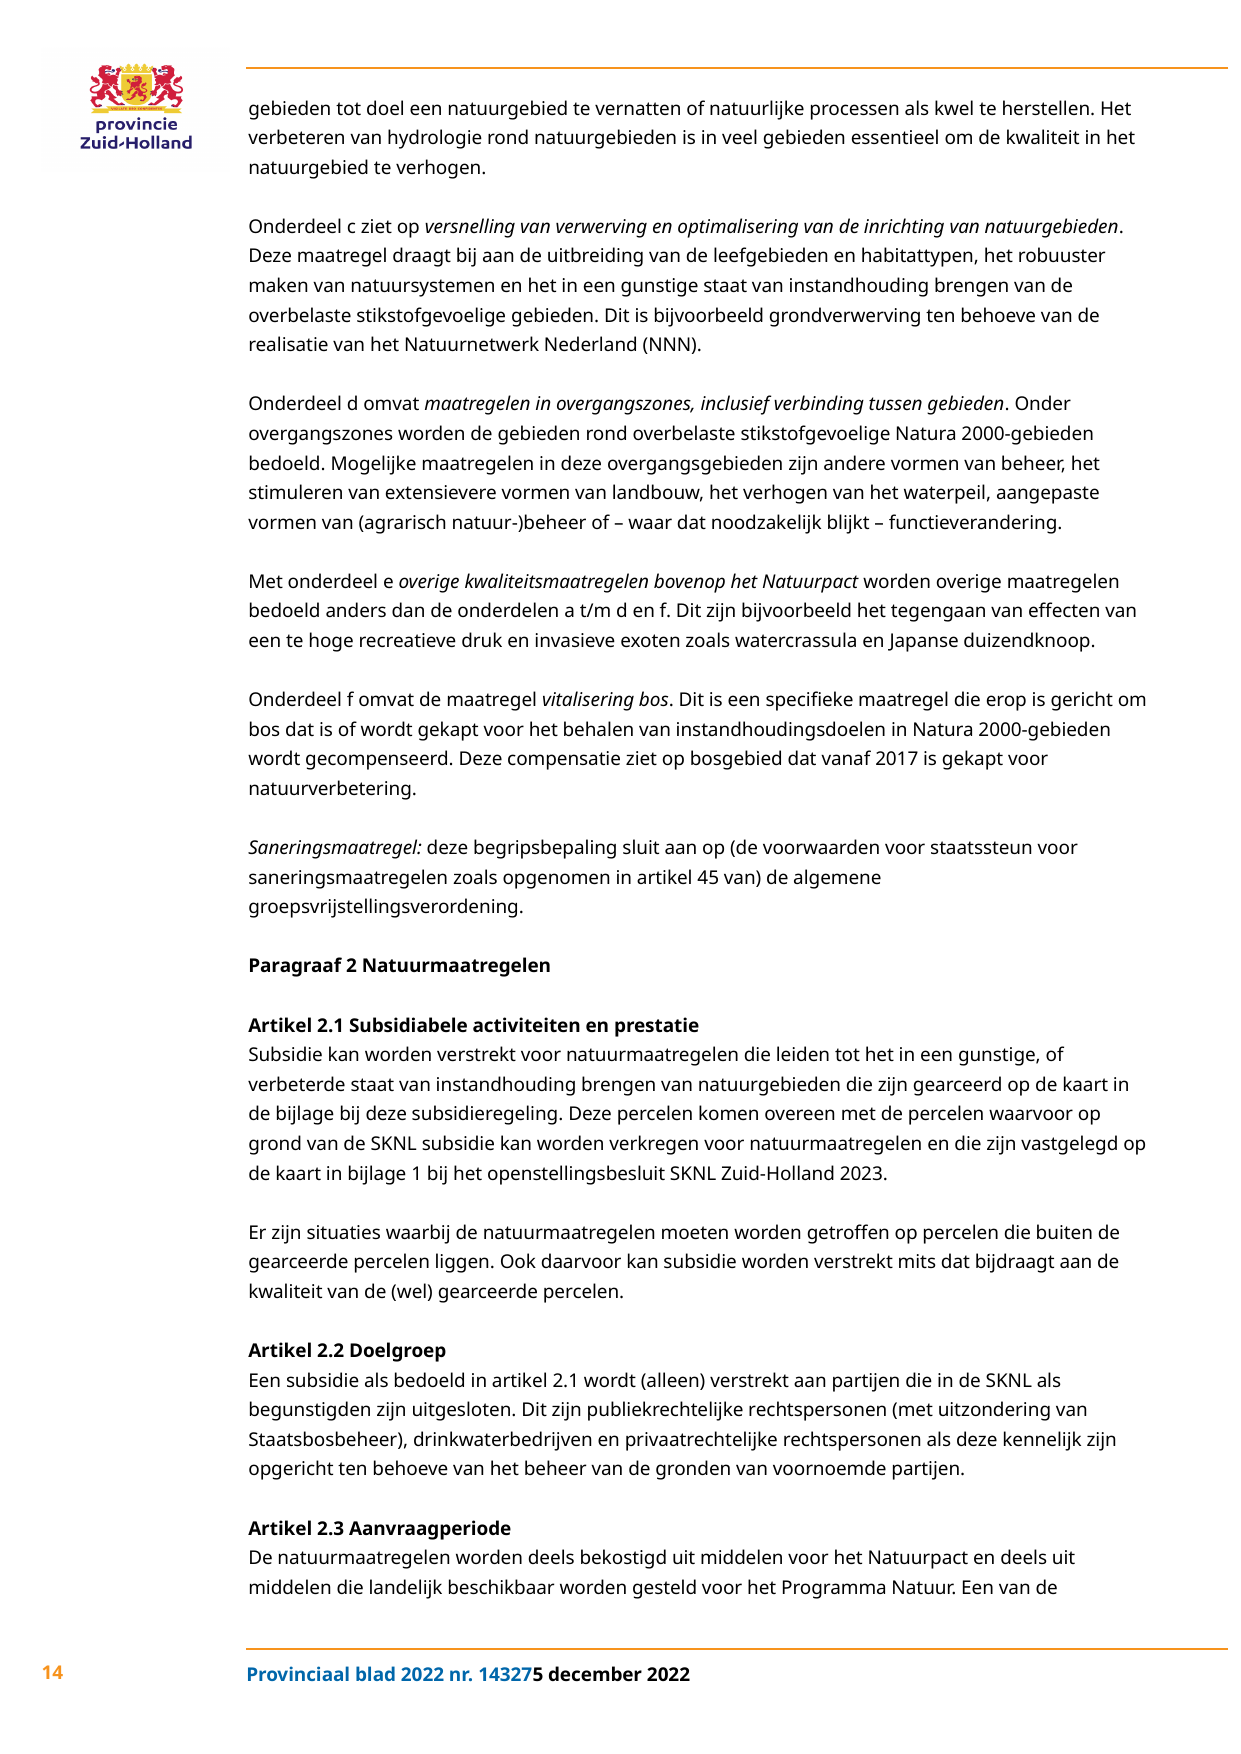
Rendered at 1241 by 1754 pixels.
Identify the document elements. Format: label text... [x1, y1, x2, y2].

text Artikel 2.3 Aanvraagperiode [248, 1515, 1152, 1541]
text Onderdeel c ziet op versnelling van verwerving en optimalisering van de inrichting van natuurgebieden. Deze maatregel draagt bij aan de uitbreiding van de leefgebieden en habitattypen, het robuuster maken van natuursystemen en het in een gunstige staat van instandhouding brengen van de overbelaste stikstofgevoelige gebieden. Dit is bijvoorbeeld grondverwerving ten behoeve van de realisatie van het Natuurnetwerk Nederland (NNN). [248, 213, 1152, 357]
text Paragraaf 2 Natuurmaatregelen [248, 953, 1152, 978]
text De natuurmaatregelen worden deels bekostigd uit middelen voor het Natuurpact en deels uit middelen die landelijk beschikbaar worden gesteld voor het Programma Natuur. Een van de [248, 1544, 1152, 1600]
text Er zijn situaties waarbij de natuurmaatregelen moeten worden getroffen op percelen die buiten de gearceerde percelen liggen. Ook daarvoor kan subsidie worden verstrekt mits dat bijdraagt aan de kwaliteit van de (wel) gearceerde percelen. [248, 1219, 1152, 1304]
text Artikel 2.2 Doelgroep [248, 1337, 1152, 1363]
text Een subsidie als bedoeld in artikel 2.1 wordt (alleen) verstrekt aan partijen die in de SKNL als begunstigden zijn uitgesloten. Dit zijn publiekrechtelijke rechtspersonen (met uitzondering van Staatsbosbeheer), drinkwaterbedrijven en privaatrechtelijke rechtspersonen als deze kennelijk zijn opgericht ten behoeve van het beheer van de gronden van voornoemde partijen. [248, 1367, 1152, 1481]
text gebieden tot doel een natuurgebied te vernatten of natuurlijke processen als kwel te herstellen. Het verbeteren van hydrologie rond natuurgebieden is in veel gebieden essentieel om de kwaliteit in het natuurgebied te verhogen. [248, 95, 1152, 180]
text Saneringsmaatregel: deze begripsbepaling sluit aan op (de voorwaarden voor staatssteun voor saneringsmaatregelen zoals opgenomen in artikel 45 van) de algemene groepsvrijstellingsverordening. [248, 834, 1152, 919]
text Artikel 2.1 Subsidiabele activiteiten en prestatie [248, 1012, 1152, 1038]
picture [41, 47, 231, 172]
text Met onderdeel e overige kwaliteitsmaatregelen bovenop het Natuurpact worden overige maatregelen bedoeld anders dan de onderdelen a t/m d en f. Dit zijn bijvoorbeeld het tegengaan van effecten van een te hoge recreatieve druk en invasieve exoten zoals watercrassula en Japanse duizendknoop. [248, 568, 1152, 653]
text Onderdeel d omvat maatregelen in overgangszones, inclusief verbinding tussen gebieden. Onder overgangszones worden de gebieden rond overbelaste stikstofgevoelige Natura 2000-gebieden bedoeld. Mogelijke maatregelen in deze overgangsgebieden zijn andere vormen van beheer, het stimuleren van extensievere vormen van landbouw, het verhogen van het waterpeil, aangepaste vormen van (agrarisch natuur-)beheer of – waar dat noodzakelijk blijkt – functieverandering. [248, 391, 1152, 535]
text Onderdeel f omvat de maatregel vitalisering bos. Dit is een specifieke maatregel die erop is gericht om bos dat is of wordt gekapt voor het behalen van instandhoudingsdoelen in Natura 2000-gebieden wordt gecompenseerd. Deze compensatie ziet op bosgebied dat vanaf 2017 is gekapt voor natuurverbetering. [248, 686, 1152, 801]
text Subsidie kan worden verstrekt voor natuurmaatregelen die leiden tot het in een gunstige, of verbeterde staat van instandhouding brengen van natuurgebieden die zijn gearceerd op de kaart in de bijlage bij deze subsidieregeling. Deze percelen komen overeen met de percelen waarvoor op grond van de SKNL subsidie kan worden verkregen voor natuurmaatregelen en die zijn vastgelegd op de kaart in bijlage 1 bij het openstellingsbesluit SKNL Zuid-Holland 2023. [248, 1041, 1152, 1186]
